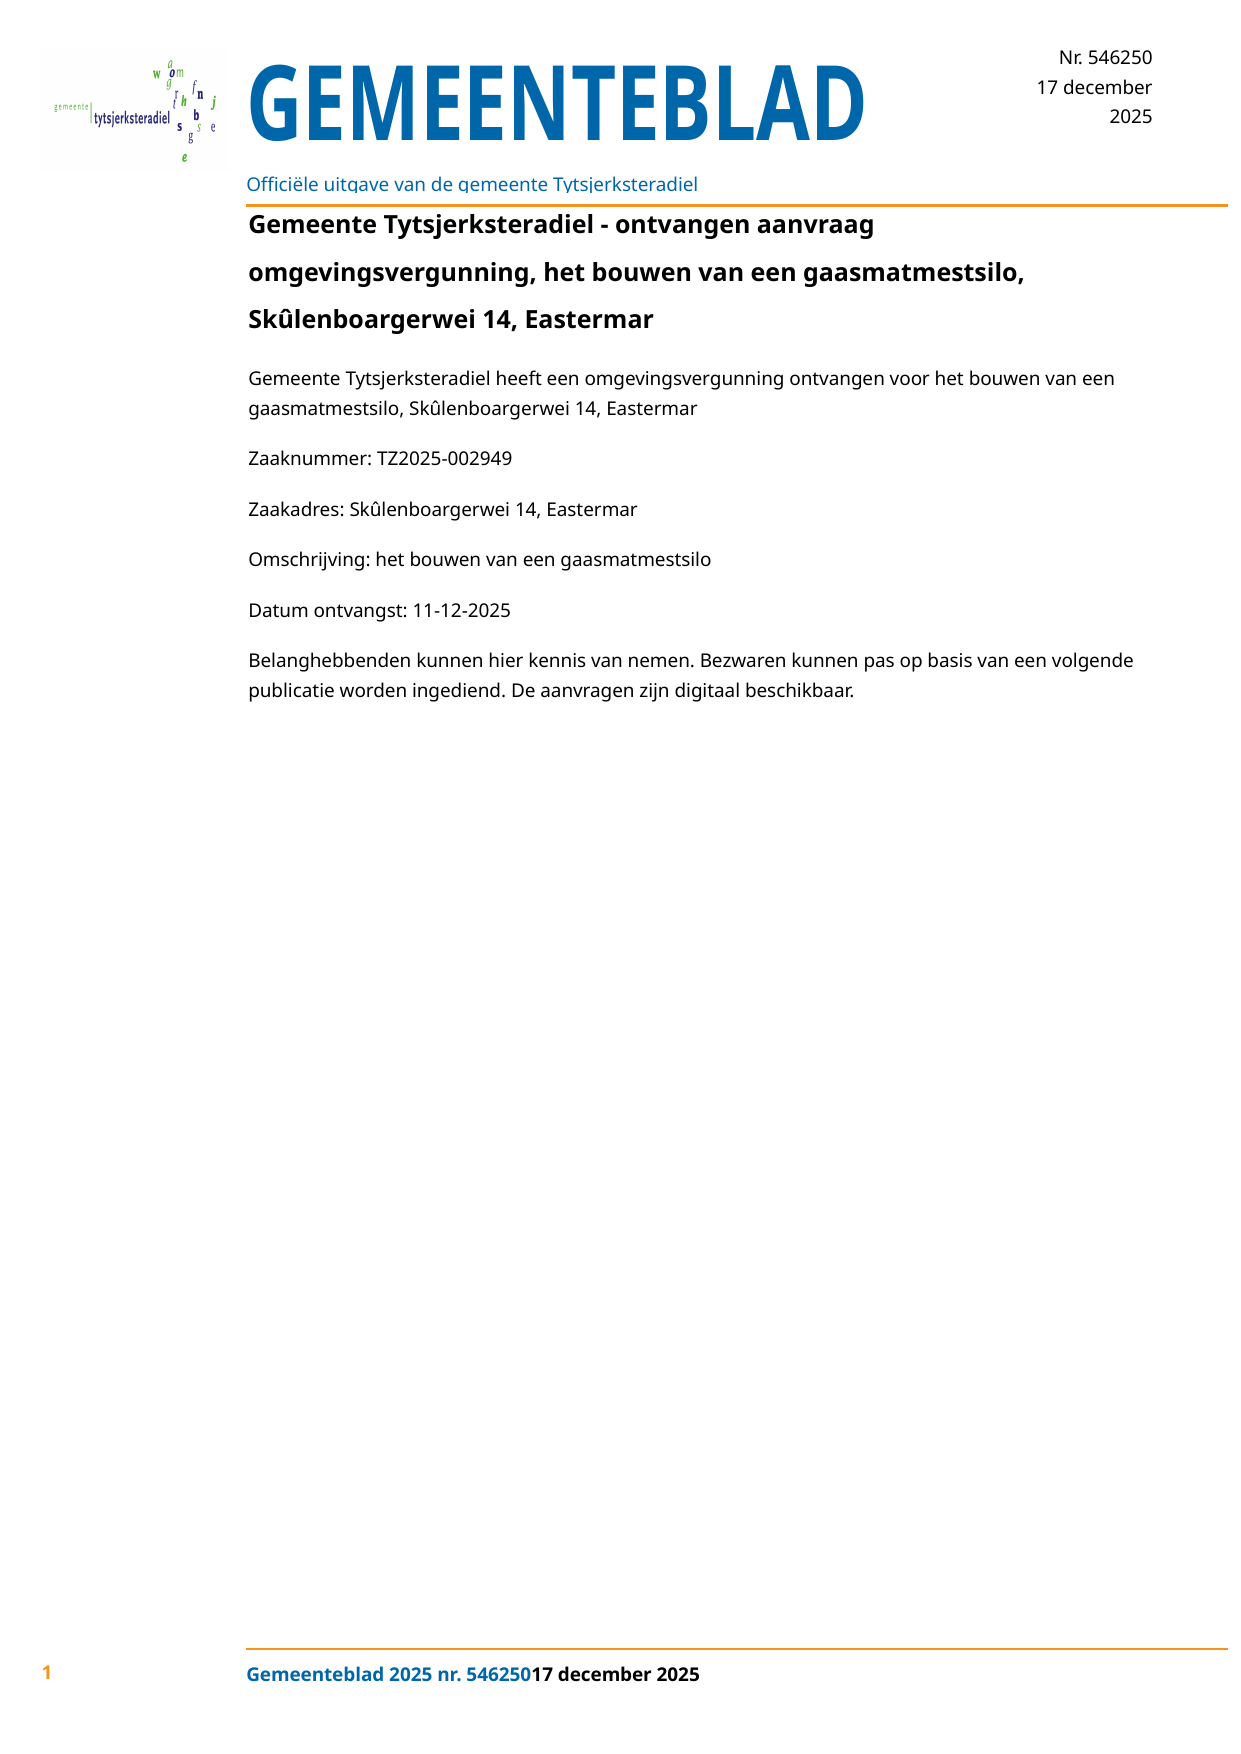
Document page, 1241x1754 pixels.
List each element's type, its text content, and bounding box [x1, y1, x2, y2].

picture [41, 47, 231, 172]
text Zaaknummer: TZ2025-002949 [248, 446, 1152, 471]
text Gemeente Tytsjerksteradiel heeft een omgevingsvergunning ontvangen voor het bouwen van een gaasmatmestsilo, Skûlenboargerwei 14, Eastermar [248, 366, 1152, 421]
text Datum ontvangst: 11-12-2025 [248, 597, 1152, 622]
text Gemeente Tytsjerksteradiel - ontvangen aanvraag omgevingsvergunning, het bouwen van een gaasmatmestsilo, Skûlenboargerwei 14, Eastermar [248, 207, 1152, 336]
text Omschrijving: het bouwen van een gaasmatmestsilo [248, 546, 1152, 572]
text Zaakadres: Skûlenboargerwei 14, Eastermar [248, 496, 1152, 522]
text Belanghebbenden kunnen hier kennis van nemen. Bezwaren kunnen pas op basis van een volgende publicatie worden ingediend. De aanvragen zijn digitaal beschikbaar. [248, 647, 1152, 702]
